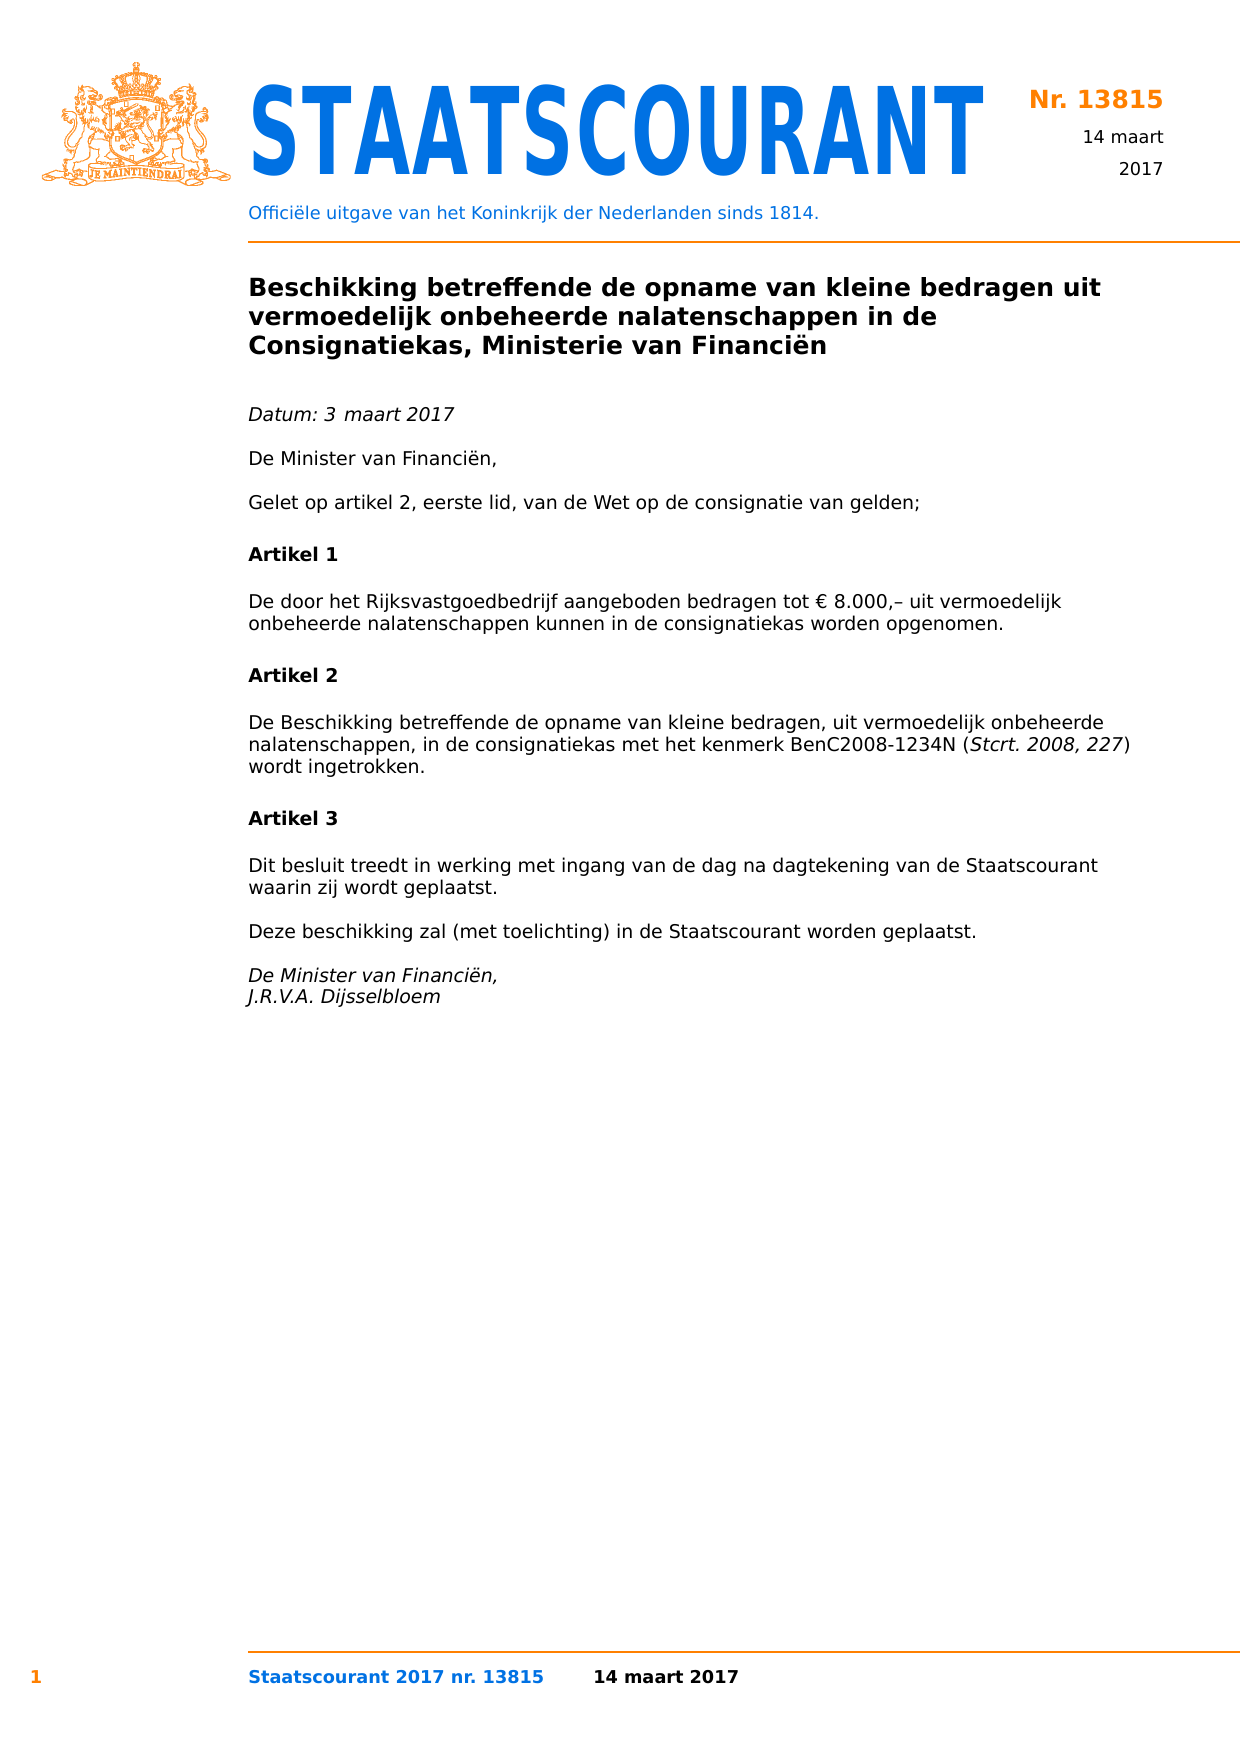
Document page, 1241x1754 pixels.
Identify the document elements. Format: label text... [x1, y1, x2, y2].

text Deze beschikking zal (met toelichting) in de Staatscourant worden geplaatst. [248, 921, 1163, 943]
text Dit besluit treedt in werking met ingang van de dag na dagtekening van de Staatscourant waarin zij wordt geplaatst. [248, 855, 1163, 899]
table_header Nr. 13815 [998, 62, 1240, 121]
text Datum: 3 maart 2017 [248, 404, 1163, 426]
subtitle Beschikking betreffende de opname van kleine bedragen uit vermoedelijk onbeheerde nalatenschappen in de Consignatiekas, Ministerie van Financiën [248, 273, 1163, 361]
subtitle Artikel 1 [248, 544, 1163, 566]
text De door het Rijksvastgoedbedrijf aangeboden bedragen tot € 8.000,– uit vermoedelijk onbeheerde nalatenschappen kunnen in de consignatiekas worden opgenomen. [248, 591, 1163, 635]
table_cell 14 maart [998, 121, 1240, 153]
subtitle Artikel 2 [248, 665, 1163, 687]
table_cell 2017 [998, 153, 1240, 203]
text Gelet op artikel 2, eerste lid, van de Wet op de consignatie van gelden; [248, 492, 1163, 514]
table_header [25, 62, 248, 241]
text De Beschikking betreffende de opname van kleine bedragen, uit vermoedelijk onbeheerde nalatenschappen, in de consignatiekas met het kenmerk BenC2008-1234N (Stcrt. 2008, 227) wordt ingetrokken. [248, 712, 1163, 778]
table_cell Officiële uitgave van het Koninkrijk der Nederlanden sinds 1814. [248, 203, 1240, 241]
picture [41, 62, 231, 186]
text De Minister van Financiën, J.R.V.A. Dijsselbloem [248, 964, 1163, 1008]
table_header STAATSCOURANT [248, 62, 998, 203]
subtitle Artikel 3 [248, 808, 1163, 830]
text De Minister van Financiën, [248, 448, 1163, 470]
